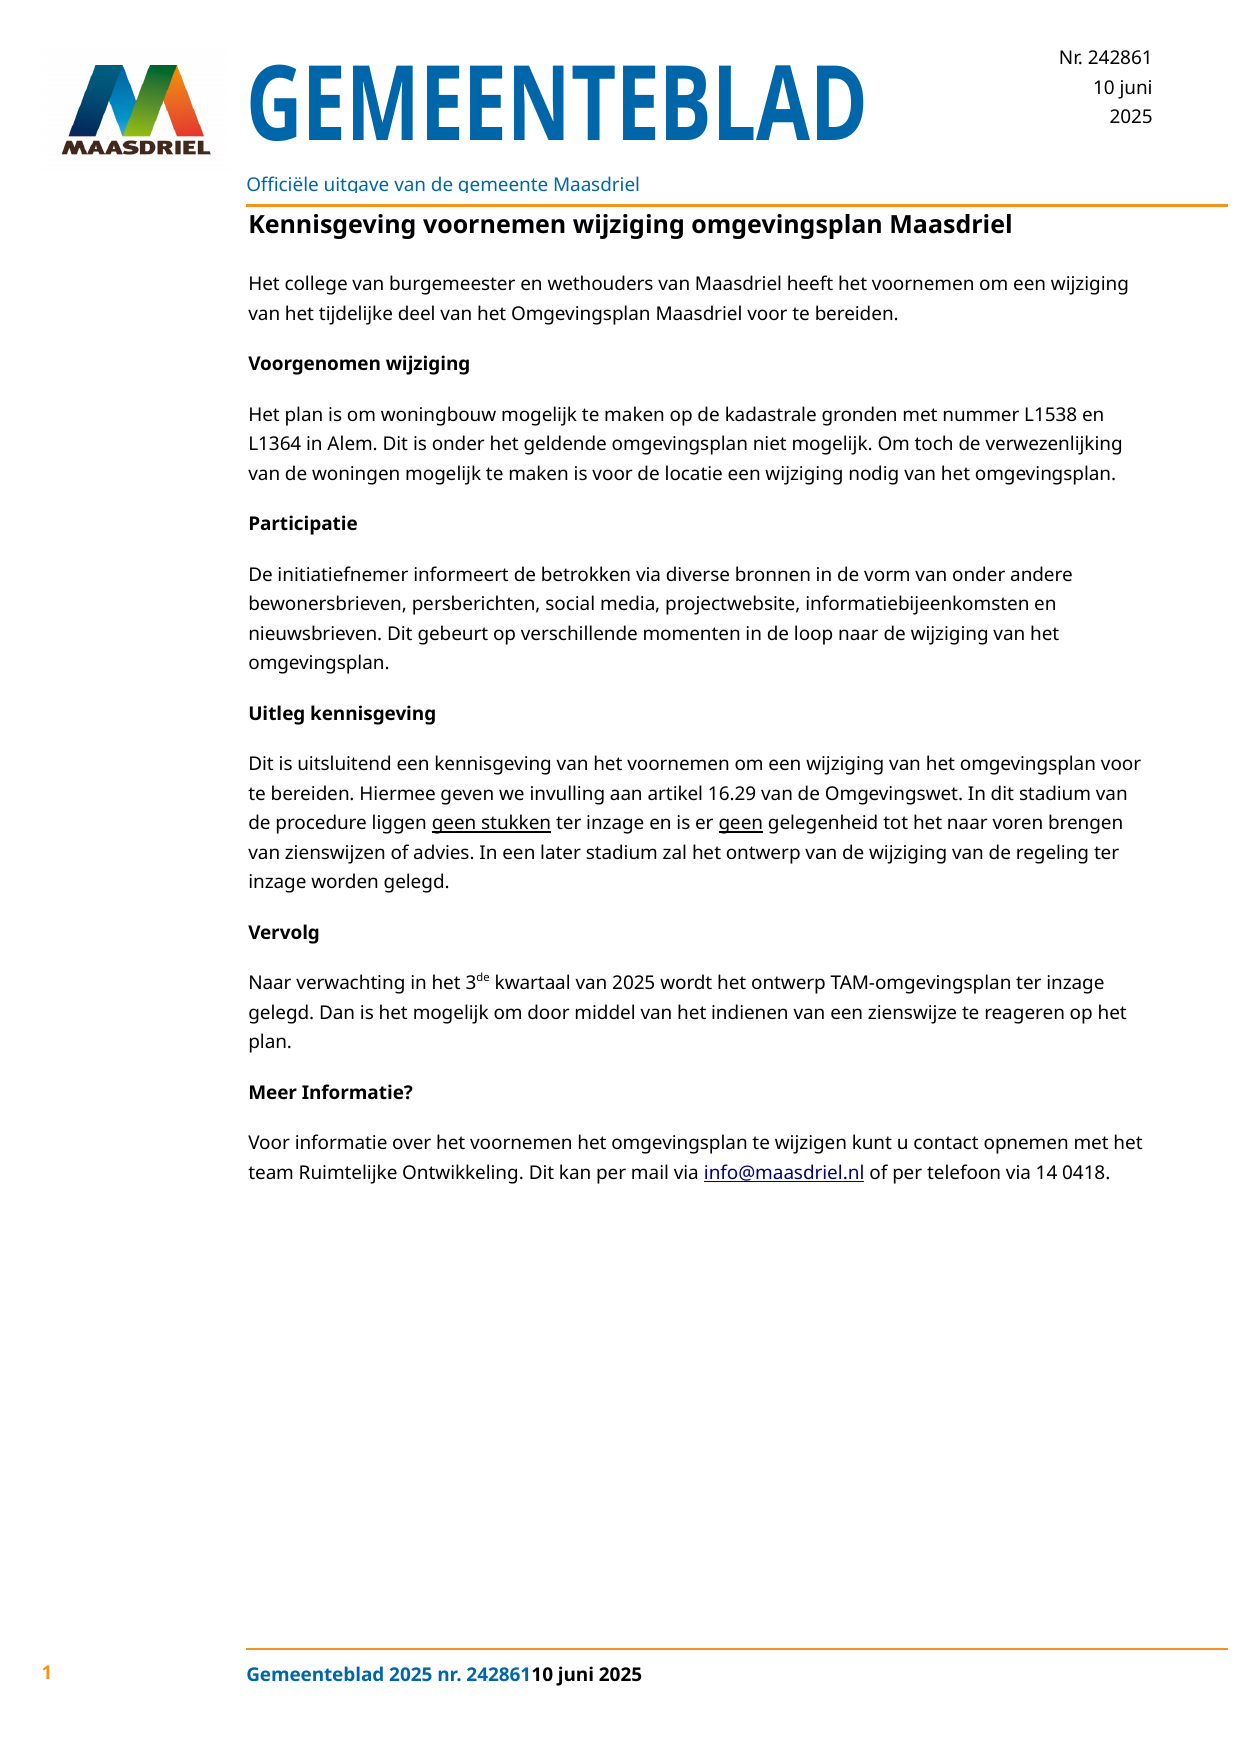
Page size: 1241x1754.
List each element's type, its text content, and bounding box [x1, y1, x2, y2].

picture [41, 47, 231, 172]
text Dit is uitsluitend een kennisgeving van het voornemen om een wijziging van het omgevingsplan voor te bereiden. Hiermee geven we invulling aan artikel 16.29 van de Omgevingswet. In dit stadium van de procedure liggen geen stukken ter inzage en is er geen gelegenheid tot het naar voren brengen van zienswijzen of advies. In een later stadium zal het ontwerp van de wijziging van de regeling ter inzage worden gelegd. [248, 750, 1152, 894]
text Vervolg [248, 919, 1152, 945]
text Uitleg kennisgeving [248, 700, 1152, 726]
text Het college van burgemeester en wethouders van Maasdriel heeft het voornemen om een wijziging van het tijdelijke deel van het Omgevingsplan Maasdriel voor te bereiden. [248, 270, 1152, 326]
text Participatie [248, 510, 1152, 536]
text Kennisgeving voornemen wijziging omgevingsplan Maasdriel [248, 207, 1152, 241]
text Voorgenomen wijziging [248, 350, 1152, 376]
text Meer Informatie? [248, 1079, 1152, 1105]
text Naar verwachting in het 3de kwartaal van 2025 wordt het ontwerp TAM-omgevingsplan ter inzage gelegd. Dan is het mogelijk om door middel van het indienen van een zienswijze te reageren op het plan. [248, 969, 1152, 1054]
text Voor informatie over het voornemen het omgevingsplan te wijzigen kunt u contact opnemen met het team Ruimtelijke Ontwikkeling. Dit kan per mail via info@maasdriel.nl of per telefoon via 14 0418. [248, 1129, 1152, 1185]
text Het plan is om woningbouw mogelijk te maken op de kadastrale gronden met nummer L1538 en L1364 in Alem. Dit is onder het geldende omgevingsplan niet mogelijk. Om toch de verwezenlijking van de woningen mogelijk te maken is voor de locatie een wijziging nodig van het omgevingsplan. [248, 401, 1152, 486]
text De initiatiefnemer informeert de betrokken via diverse bronnen in de vorm van onder andere bewonersbrieven, persberichten, social media, projectwebsite, informatiebijeenkomsten en nieuwsbrieven. Dit gebeurt op verschillende momenten in de loop naar de wijziging van het omgevingsplan. [248, 561, 1152, 675]
